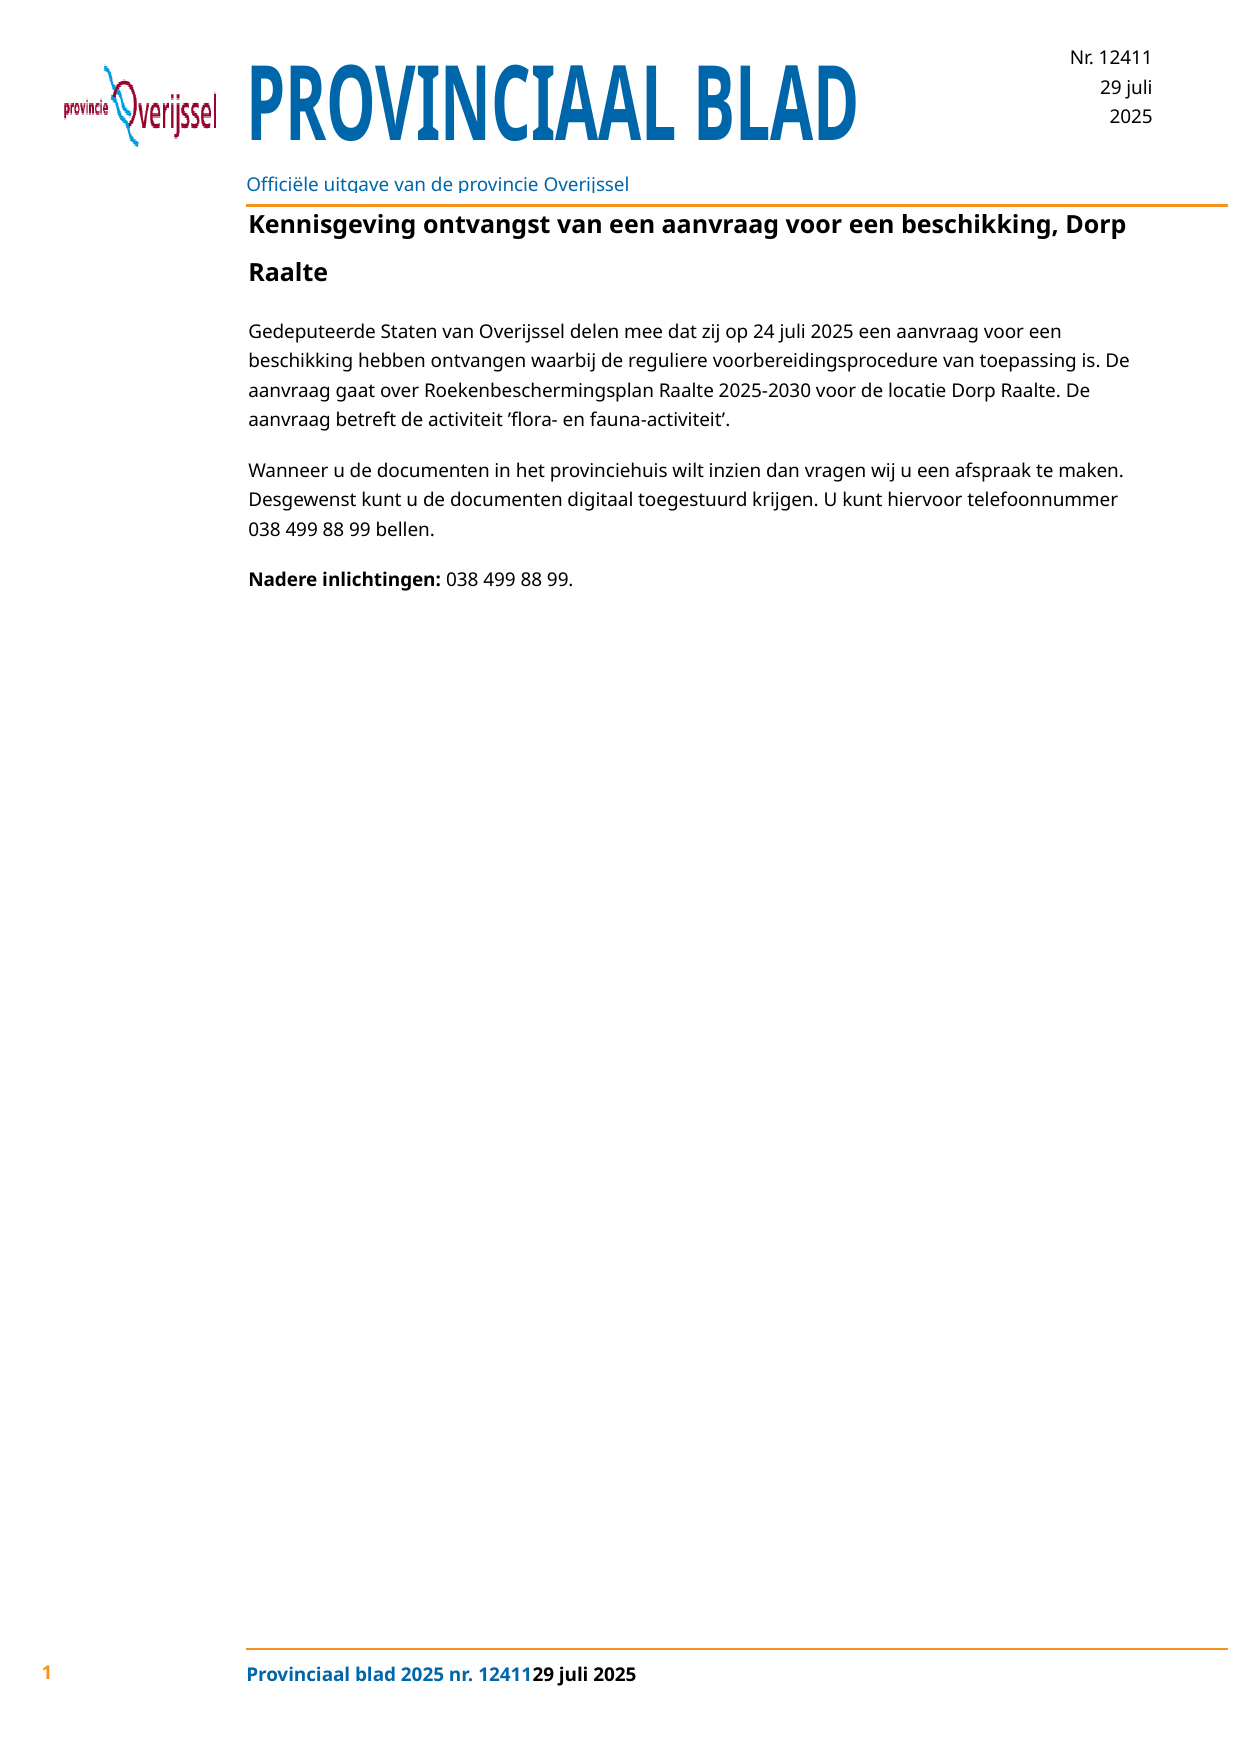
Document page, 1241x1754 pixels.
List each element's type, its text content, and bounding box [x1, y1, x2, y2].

text Gedeputeerde Staten van Overijssel delen mee dat zij op 24 juli 2025 een aanvraag voor een beschikking hebben ontvangen waarbij de reguliere voorbereidingsprocedure van toepassing is. De aanvraag gaat over Roekenbeschermingsplan Raalte 2025-2030 voor de locatie Dorp Raalte. De aanvraag betreft de activiteit ’flora- en fauna-activiteit’. [248, 318, 1152, 432]
text Kennisgeving ontvangst van een aanvraag voor een beschikking, Dorp Raalte [248, 207, 1152, 288]
text Nadere inlichtingen: 038 499 88 99. [248, 567, 1152, 592]
picture [41, 47, 231, 172]
text Wanneer u de documenten in het provinciehuis wilt inzien dan vragen wij u een afspraak te maken. Desgewenst kunt u de documenten digitaal toegestuurd krijgen. U kunt hiervoor telefoonnummer 038 499 88 99 bellen. [248, 457, 1152, 542]
